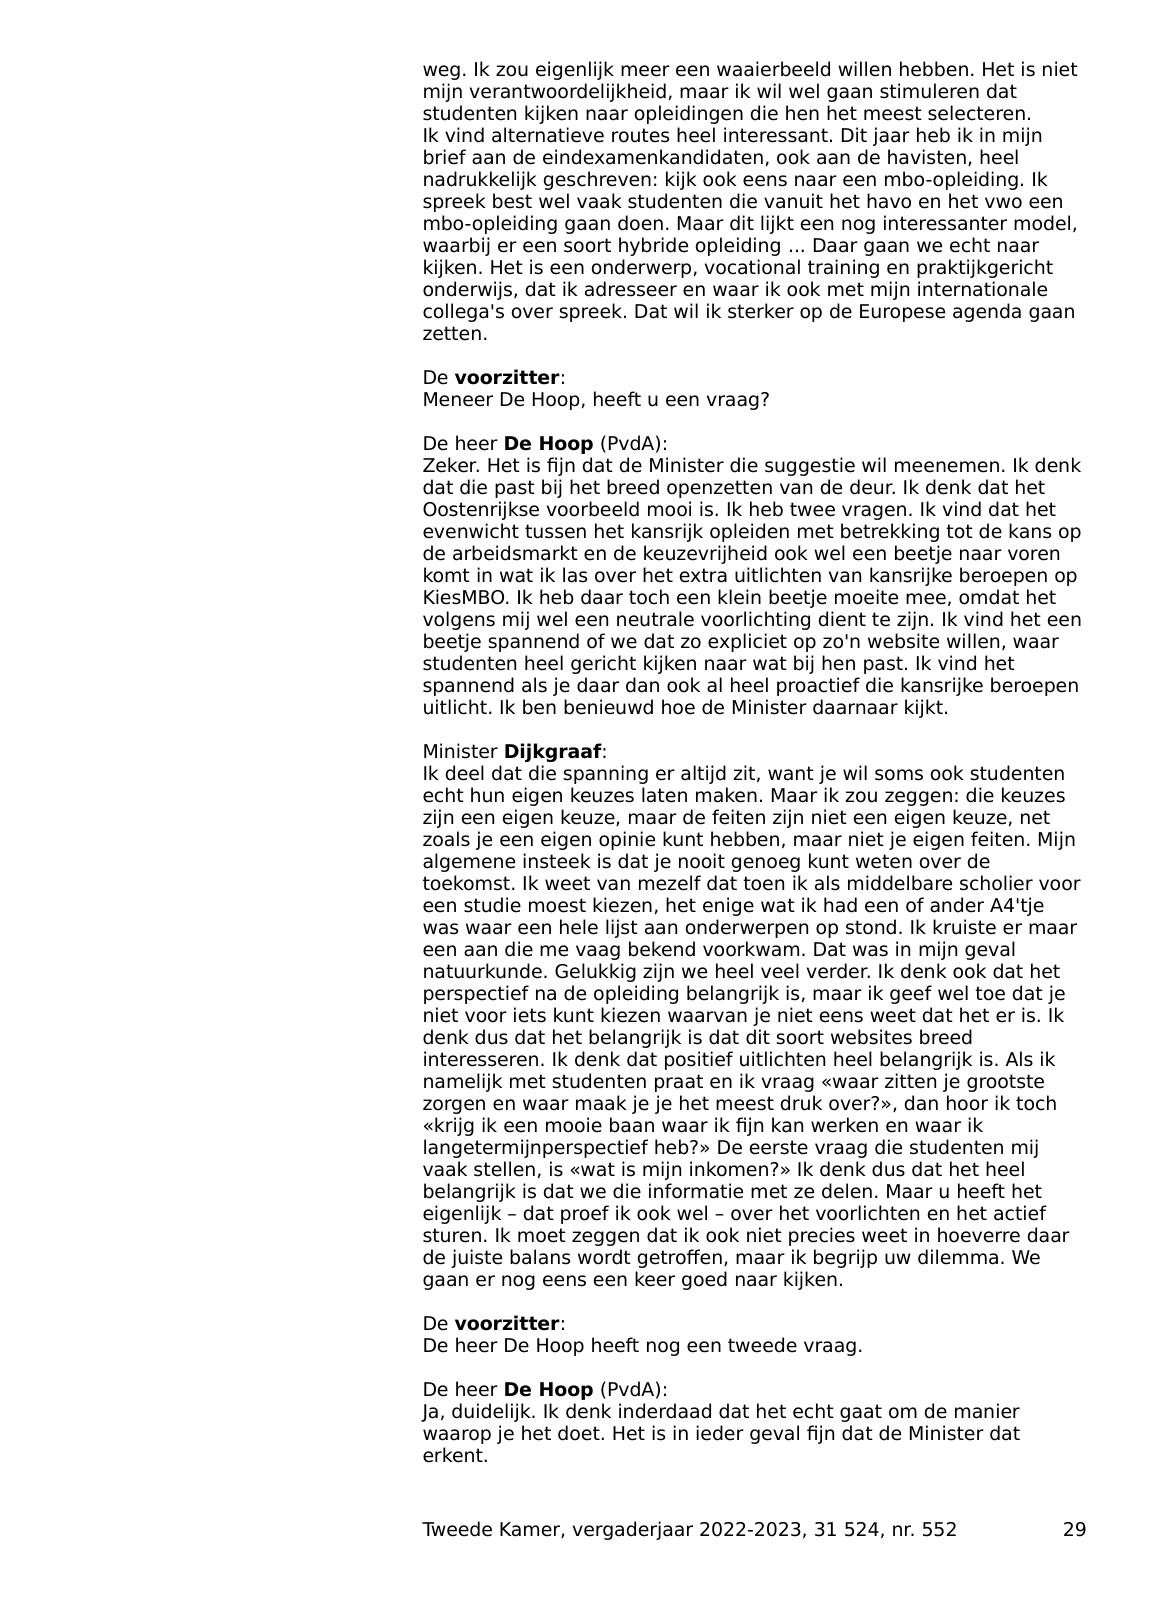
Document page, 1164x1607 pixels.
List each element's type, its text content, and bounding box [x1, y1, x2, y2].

text Meneer De Hoop, heeft u een vraag? [422, 389, 1087, 411]
text Ik vind alternatieve routes heel interessant. Dit jaar heb ik in mijn brief aan de eindexamenkandidaten, ook aan de havisten, heel nadrukkelijk geschreven: kijk ook eens naar een mbo-opleiding. Ik spreek best wel vaak studenten die vanuit het havo en het vwo een mbo-opleiding gaan doen. Maar dit lijkt een nog interessanter model, waarbij er een soort hybride opleiding ... Daar gaan we echt naar kijken. Het is een onderwerp, vocational training en praktijkgericht onderwijs, dat ik adresseer en waar ik ook met mijn internationale collega's over spreek. Dat wil ik sterker op de Europese agenda gaan zetten. [422, 125, 1087, 345]
text Ja, duidelijk. Ik denk inderdaad dat het echt gaat om de manier waarop je het doet. Het is in ieder geval fijn dat de Minister dat erkent. [422, 1401, 1087, 1467]
text De voorzitter: [422, 1313, 1087, 1335]
text weg. Ik zou eigenlijk meer een waaierbeeld willen hebben. Het is niet mijn verantwoordelijkheid, maar ik wil wel gaan stimuleren dat studenten kijken naar opleidingen die hen het meest selecteren. [422, 59, 1087, 125]
text De heer De Hoop (PvdA): [422, 433, 1087, 455]
text Zeker. Het is fijn dat de Minister die suggestie wil meenemen. Ik denk dat die past bij het breed openzetten van de deur. Ik denk dat het Oostenrijkse voorbeeld mooi is. Ik heb twee vragen. Ik vind dat het evenwicht tussen het kansrijk opleiden met betrekking tot de kans op de arbeidsmarkt en de keuzevrijheid ook wel een beetje naar voren komt in wat ik las over het extra uitlichten van kansrijke beroepen op KiesMBO. Ik heb daar toch een klein beetje moeite mee, omdat het volgens mij wel een neutrale voorlichting dient te zijn. Ik vind het een beetje spannend of we dat zo expliciet op zo'n website willen, waar studenten heel gericht kijken naar wat bij hen past. Ik vind het spannend als je daar dan ook al heel proactief die kansrijke beroepen uitlicht. Ik ben benieuwd hoe de Minister daarnaar kijkt. [422, 455, 1087, 719]
text De heer De Hoop (PvdA): [422, 1379, 1087, 1401]
text Minister Dijkgraaf: [422, 741, 1087, 763]
text De voorzitter: [422, 367, 1087, 389]
text Ik deel dat die spanning er altijd zit, want je wil soms ook studenten echt hun eigen keuzes laten maken. Maar ik zou zeggen: die keuzes zijn een eigen keuze, maar de feiten zijn niet een eigen keuze, net zoals je een eigen opinie kunt hebben, maar niet je eigen feiten. Mijn algemene insteek is dat je nooit genoeg kunt weten over de toekomst. Ik weet van mezelf dat toen ik als middelbare scholier voor een studie moest kiezen, het enige wat ik had een of ander A4'tje was waar een hele lijst aan onderwerpen op stond. Ik kruiste er maar een aan die me vaag bekend voorkwam. Dat was in mijn geval natuurkunde. Gelukkig zijn we heel veel verder. Ik denk ook dat het perspectief na de opleiding belangrijk is, maar ik geef wel toe dat je niet voor iets kunt kiezen waarvan je niet eens weet dat het er is. Ik denk dus dat het belangrijk is dat dit soort websites breed interesseren. Ik denk dat positief uitlichten heel belangrijk is. Als ik namelijk met studenten praat en ik vraag «waar zitten je grootste zorgen en waar maak je je het meest druk over?», dan hoor ik toch «krijg ik een mooie baan waar ik fijn kan werken en waar ik langetermijnperspectief heb?» De eerste vraag die studenten mij vaak stellen, is «wat is mijn inkomen?» Ik denk dus dat het heel belangrijk is dat we die informatie met ze delen. Maar u heeft het eigenlijk – dat proef ik ook wel – over het voorlichten en het actief sturen. Ik moet zeggen dat ik ook niet precies weet in hoeverre daar de juiste balans wordt getroffen, maar ik begrijp uw dilemma. We gaan er nog eens een keer goed naar kijken. [422, 763, 1087, 1291]
text De heer De Hoop heeft nog een tweede vraag. [422, 1335, 1087, 1357]
